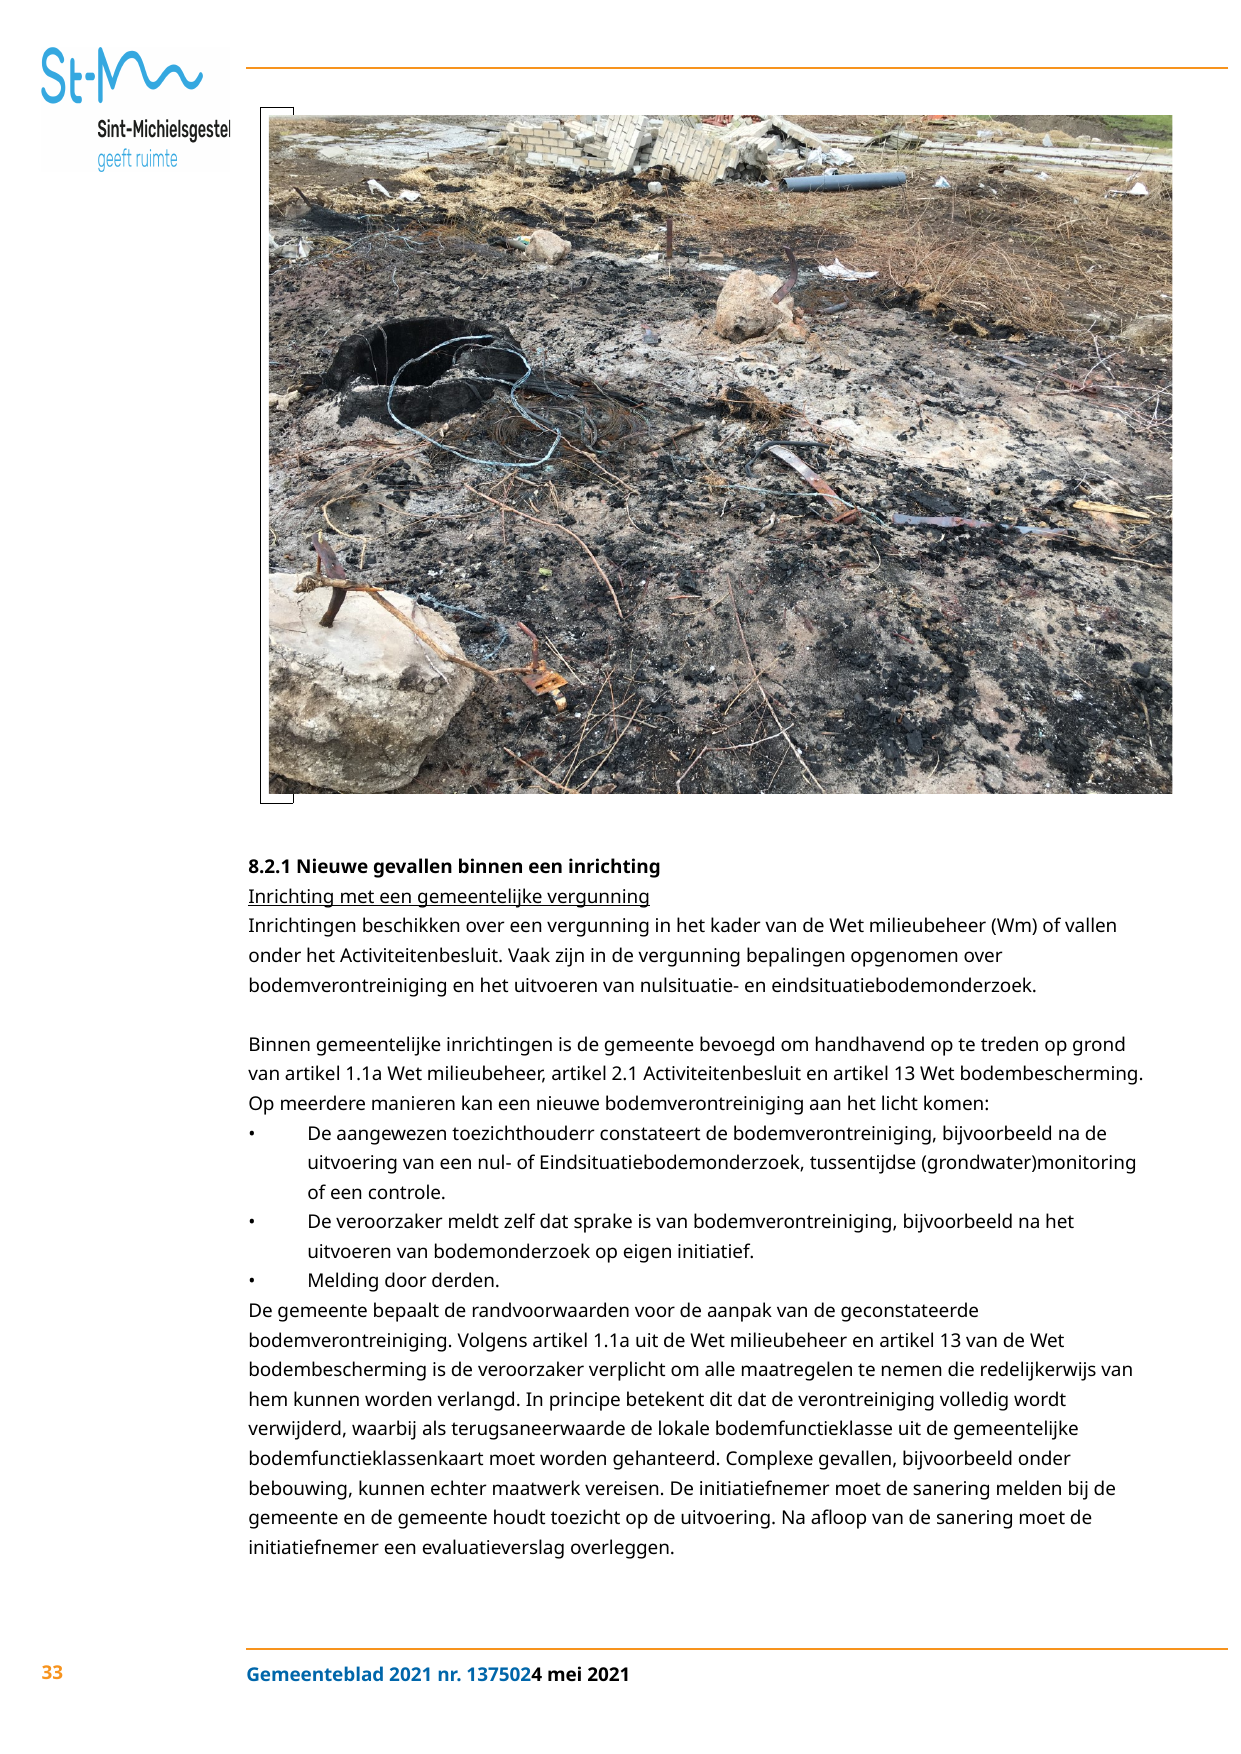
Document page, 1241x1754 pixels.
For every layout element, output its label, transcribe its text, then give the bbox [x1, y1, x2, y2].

picture [268, 115, 1173, 794]
list Melding door derden. [248, 1268, 1152, 1293]
list De aangewezen toezichthouderr constateert de bodemverontreiniging, bijvoorbeeld na de uitvoering van een nul- of Eindsituatiebodemonderzoek, tussentijdse (grondwater)monitoring of een controle. [248, 1120, 1152, 1204]
picture [41, 47, 231, 172]
list De veroorzaker meldt zelf dat sprake is van bodemverontreiniging, bijvoorbeeld na het uitvoeren van bodemonderzoek op eigen initiatief. [248, 1208, 1152, 1264]
text Inrichting met een gemeentelijke vergunning [248, 883, 1152, 909]
text Binnen gemeentelijke inrichtingen is de gemeente bevoegd om handhavend op te treden op grond van artikel 1.1a Wet milieubeheer, artikel 2.1 Activiteitenbesluit en artikel 13 Wet bodembescherming. Op meerdere manieren kan een nieuwe bodemverontreiniging aan het licht komen: [248, 1031, 1152, 1116]
text 8.2.1 Nieuwe gevallen binnen een inrichting [248, 853, 1152, 879]
text De gemeente bepaalt de randvoorwaarden voor de aanpak van de geconstateerde bodemverontreiniging. Volgens artikel 1.1a uit de Wet milieubeheer en artikel 13 van de Wet bodembescherming is de veroorzaker verplicht om alle maatregelen te nemen die redelijkerwijs van hem kunnen worden verlangd. In principe betekent dit dat de verontreiniging volledig wordt verwijderd, waarbij als terugsaneerwaarde de lokale bodemfunctieklasse uit de gemeentelijke bodemfunctieklassenkaart moet worden gehanteerd. Complexe gevallen, bijvoorbeeld onder bebouwing, kunnen echter maatwerk vereisen. De initiatiefnemer moet de sanering melden bij de gemeente en de gemeente houdt toezicht op de uitvoering. Na afloop van de sanering moet de initiatiefnemer een evaluatieverslag overleggen. [248, 1297, 1152, 1559]
text Inrichtingen beschikken over een vergunning in het kader van de Wet milieubeheer (Wm) of vallen onder het Activiteitenbesluit. Vaak zijn in de vergunning bepalingen opgenomen over bodemverontreiniging en het uitvoeren van nulsituatie- en eindsituatiebodemonderzoek. [248, 913, 1152, 997]
